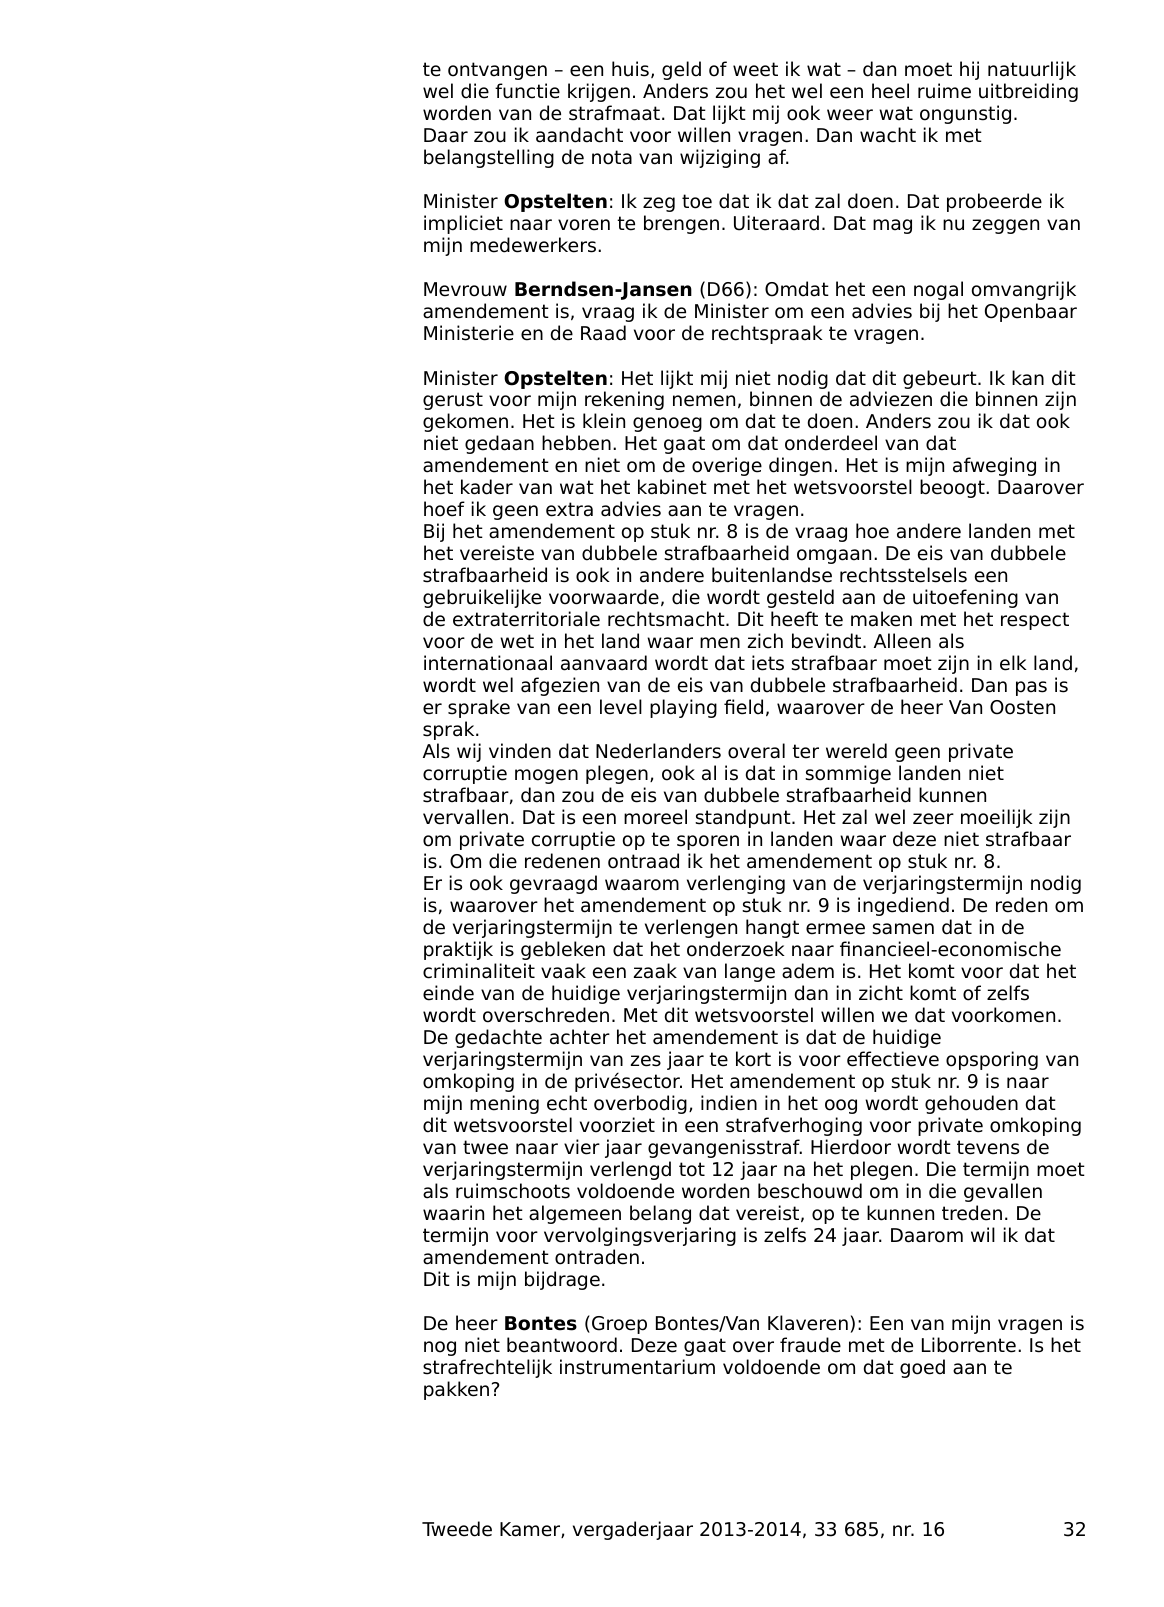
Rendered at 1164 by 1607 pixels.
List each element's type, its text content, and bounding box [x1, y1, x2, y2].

text Als wij vinden dat Nederlanders overal ter wereld geen private corruptie mogen plegen, ook al is dat in sommige landen niet strafbaar, dan zou de eis van dubbele strafbaarheid kunnen vervallen. Dat is een moreel standpunt. Het zal wel zeer moeilijk zijn om private corruptie op te sporen in landen waar deze niet strafbaar is. Om die redenen ontraad ik het amendement op stuk nr. 8. [422, 741, 1087, 873]
text Er is ook gevraagd waarom verlenging van de verjaringstermijn nodig is, waarover het amendement op stuk nr. 9 is ingediend. De reden om de verjaringstermijn te verlengen hangt ermee samen dat in de praktijk is gebleken dat het onderzoek naar financieel-economische criminaliteit vaak een zaak van lange adem is. Het komt voor dat het einde van de huidige verjaringstermijn dan in zicht komt of zelfs wordt overschreden. Met dit wetsvoorstel willen we dat voorkomen. [422, 873, 1087, 1027]
text Daar zou ik aandacht voor willen vragen. Dan wacht ik met belangstelling de nota van wijziging af. [422, 125, 1087, 169]
text Dit is mijn bijdrage. [422, 1268, 1087, 1291]
text te ontvangen – een huis, geld of weet ik wat – dan moet hij natuurlijk wel die functie krijgen. Anders zou het wel een heel ruime uitbreiding worden van de strafmaat. Dat lijkt mij ook weer wat ongunstig. [422, 59, 1087, 125]
text Minister Opstelten: Het lijkt mij niet nodig dat dit gebeurt. Ik kan dit gerust voor mijn rekening nemen, binnen de adviezen die binnen zijn gekomen. Het is klein genoeg om dat te doen. Anders zou ik dat ook niet gedaan hebben. Het gaat om dat onderdeel van dat amendement en niet om de overige dingen. Het is mijn afweging in het kader van wat het kabinet met het wetsvoorstel beoogt. Daarover hoef ik geen extra advies aan te vragen. [422, 367, 1087, 521]
text De heer Bontes (Groep Bontes/Van Klaveren): Een van mijn vragen is nog niet beantwoord. Deze gaat over fraude met de Liborrente. Is het strafrechtelijk instrumentarium voldoende om dat goed aan te pakken? [422, 1313, 1087, 1401]
text Bij het amendement op stuk nr. 8 is de vraag hoe andere landen met het vereiste van dubbele strafbaarheid omgaan. De eis van dubbele strafbaarheid is ook in andere buitenlandse rechtsstelsels een gebruikelijke voorwaarde, die wordt gesteld aan de uitoefening van de extraterritoriale rechtsmacht. Dit heeft te maken met het respect voor de wet in het land waar men zich bevindt. Alleen als internationaal aanvaard wordt dat iets strafbaar moet zijn in elk land, wordt wel afgezien van de eis van dubbele strafbaarheid. Dan pas is er sprake van een level playing field, waarover de heer Van Oosten sprak. [422, 521, 1087, 741]
text Minister Opstelten: Ik zeg toe dat ik dat zal doen. Dat probeerde ik impliciet naar voren te brengen. Uiteraard. Dat mag ik nu zeggen van mijn medewerkers. [422, 191, 1087, 257]
text De gedachte achter het amendement is dat de huidige verjaringstermijn van zes jaar te kort is voor effectieve opsporing van omkoping in de privésector. Het amendement op stuk nr. 9 is naar mijn mening echt overbodig, indien in het oog wordt gehouden dat dit wetsvoorstel voorziet in een strafverhoging voor private omkoping van twee naar vier jaar gevangenisstraf. Hierdoor wordt tevens de verjaringstermijn verlengd tot 12 jaar na het plegen. Die termijn moet als ruimschoots voldoende worden beschouwd om in die gevallen waarin het algemeen belang dat vereist, op te kunnen treden. De termijn voor vervolgingsverjaring is zelfs 24 jaar. Daarom wil ik dat amendement ontraden. [422, 1027, 1087, 1268]
text Mevrouw Berndsen-Jansen (D66): Omdat het een nogal omvangrijk amendement is, vraag ik de Minister om een advies bij het Openbaar Ministerie en de Raad voor de rechtspraak te vragen. [422, 279, 1087, 345]
